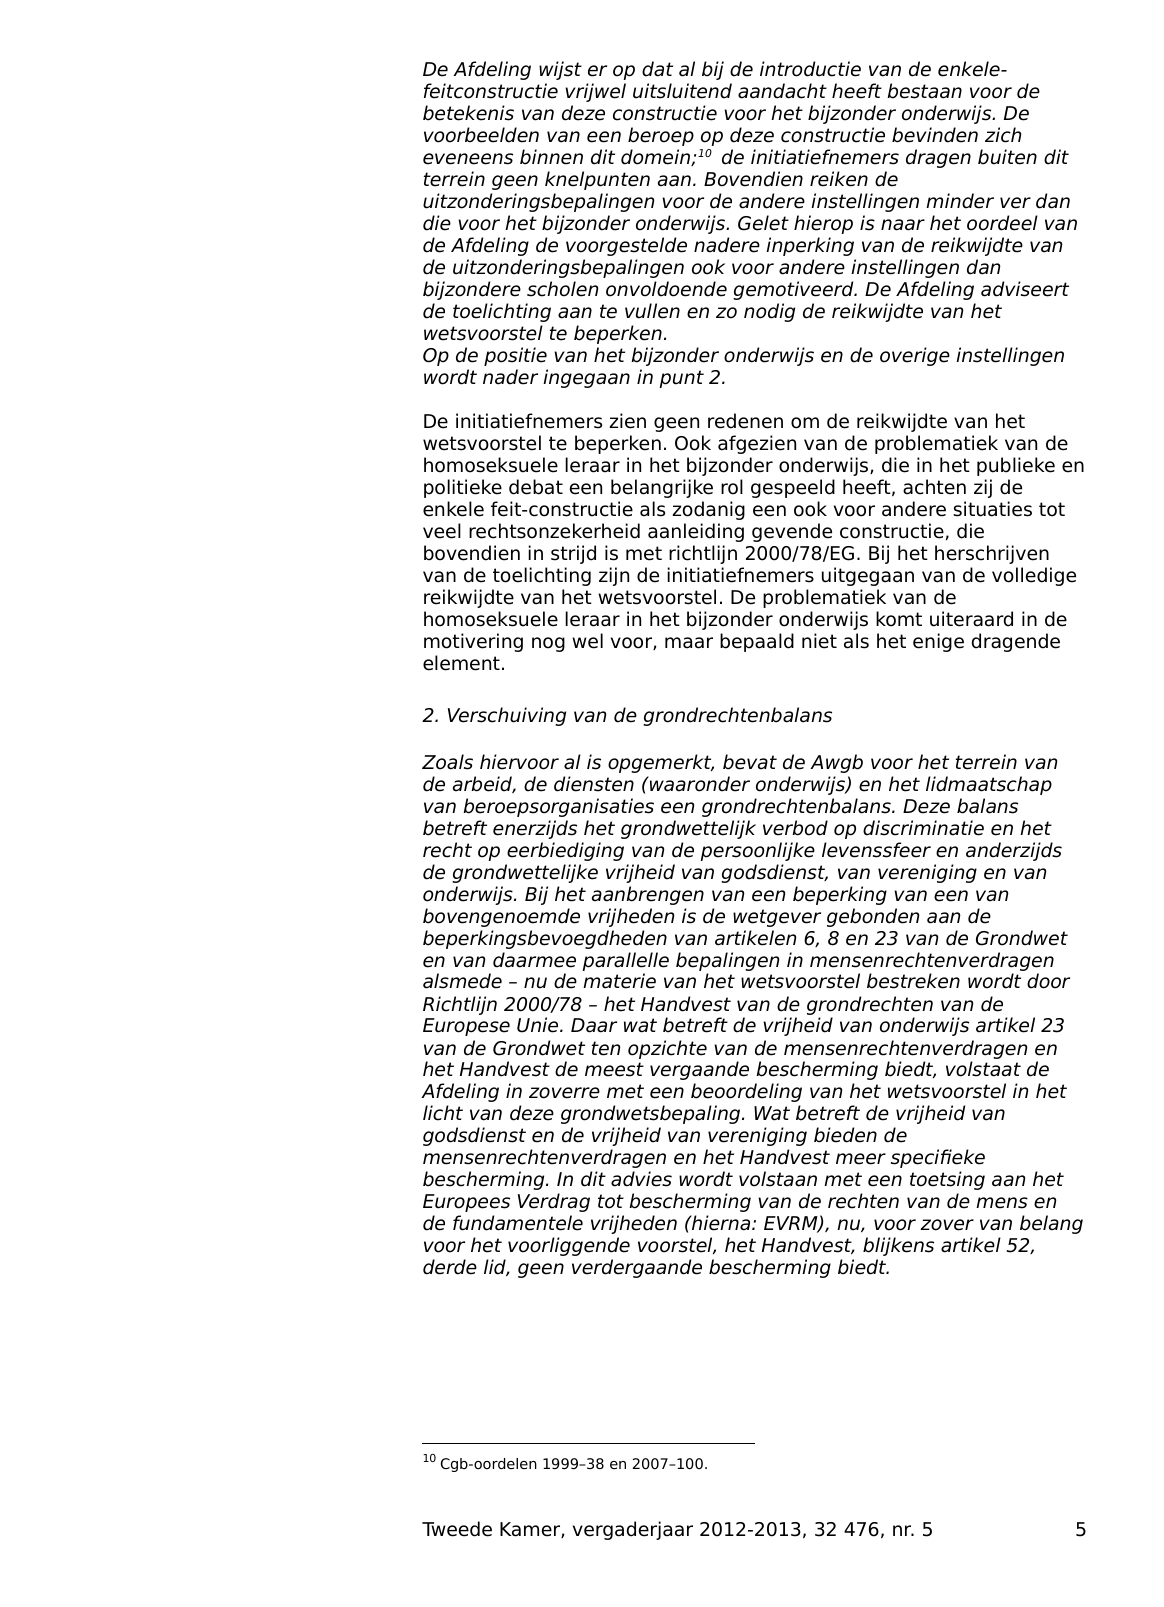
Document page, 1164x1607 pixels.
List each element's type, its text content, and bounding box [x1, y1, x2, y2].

text Zoals hiervoor al is opgemerkt, bevat de Awgb voor het terrein van de arbeid, de diensten (waaronder onderwijs) en het lidmaatschap van beroepsorganisaties een grondrechtenbalans. Deze balans betreft enerzijds het grondwettelijk verbod op discriminatie en het recht op eerbiediging van de persoonlijke levenssfeer en anderzijds de grondwettelijke vrijheid van godsdienst, van vereniging en van onderwijs. Bij het aanbrengen van een beperking van een van bovengenoemde vrijheden is de wetgever gebonden aan de beperkingsbevoegdheden van artikelen 6, 8 en 23 van de Grondwet en van daarmee parallelle bepalingen in mensenrechtenverdragen alsmede – nu de materie van het wetsvoorstel bestreken wordt door Richtlijn 2000/78 – het Handvest van de grondrechten van de Europese Unie. Daar wat betreft de vrijheid van onderwijs artikel 23 van de Grondwet ten opzichte van de mensenrechtenverdragen en het Handvest de meest vergaande bescherming biedt, volstaat de Afdeling in zoverre met een beoordeling van het wetsvoorstel in het licht van deze grondwetsbepaling. Wat betreft de vrijheid van godsdienst en de vrijheid van vereniging bieden de mensenrechtenverdragen en het Handvest meer specifieke bescherming. In dit advies wordt volstaan met een toetsing aan het Europees Verdrag tot bescherming van de rechten van de mens en de fundamentele vrijheden (hierna: EVRM), nu, voor zover van belang voor het voorliggende voorstel, het Handvest, blijkens artikel 52, derde lid, geen verdergaande bescherming biedt. [422, 752, 1087, 1279]
text Cgb-oordelen 1999–38 en 2007–100. [422, 1452, 1087, 1474]
text De Afdeling wijst er op dat al bij de introductie van de enkele-feitconstructie vrijwel uitsluitend aandacht heeft bestaan voor de betekenis van deze constructie voor het bijzonder onderwijs. De voorbeelden van een beroep op deze constructie bevinden zich eveneens binnen dit domein; de initiatiefnemers dragen buiten dit terrein geen knelpunten aan. Bovendien reiken de uitzonderingsbepalingen voor de andere instellingen minder ver dan die voor het bijzonder onderwijs. Gelet hierop is naar het oordeel van de Afdeling de voorgestelde nadere inperking van de reikwijdte van de uitzonderingsbepalingen ook voor andere instellingen dan bijzondere scholen onvoldoende gemotiveerd. De Afdeling adviseert de toelichting aan te vullen en zo nodig de reikwijdte van het wetsvoorstel te beperken. [422, 59, 1087, 345]
subtitle 2. Verschuiving van de grondrechtenbalans [422, 705, 1087, 727]
text De initiatiefnemers zien geen redenen om de reikwijdte van het wetsvoorstel te beperken. Ook afgezien van de problematiek van de homoseksuele leraar in het bijzonder onderwijs, die in het publieke en politieke debat een belangrijke rol gespeeld heeft, achten zij de enkele feit-constructie als zodanig een ook voor andere situaties tot veel rechtsonzekerheid aanleiding gevende constructie, die bovendien in strijd is met richtlijn 2000/78/EG. Bij het herschrijven van de toelichting zijn de initiatiefnemers uitgegaan van de volledige reikwijdte van het wetsvoorstel. De problematiek van de homoseksuele leraar in het bijzonder onderwijs komt uiteraard in de motivering nog wel voor, maar bepaald niet als het enige dragende element. [422, 411, 1087, 675]
text Op de positie van het bijzonder onderwijs en de overige instellingen wordt nader ingegaan in punt 2. [422, 345, 1087, 389]
